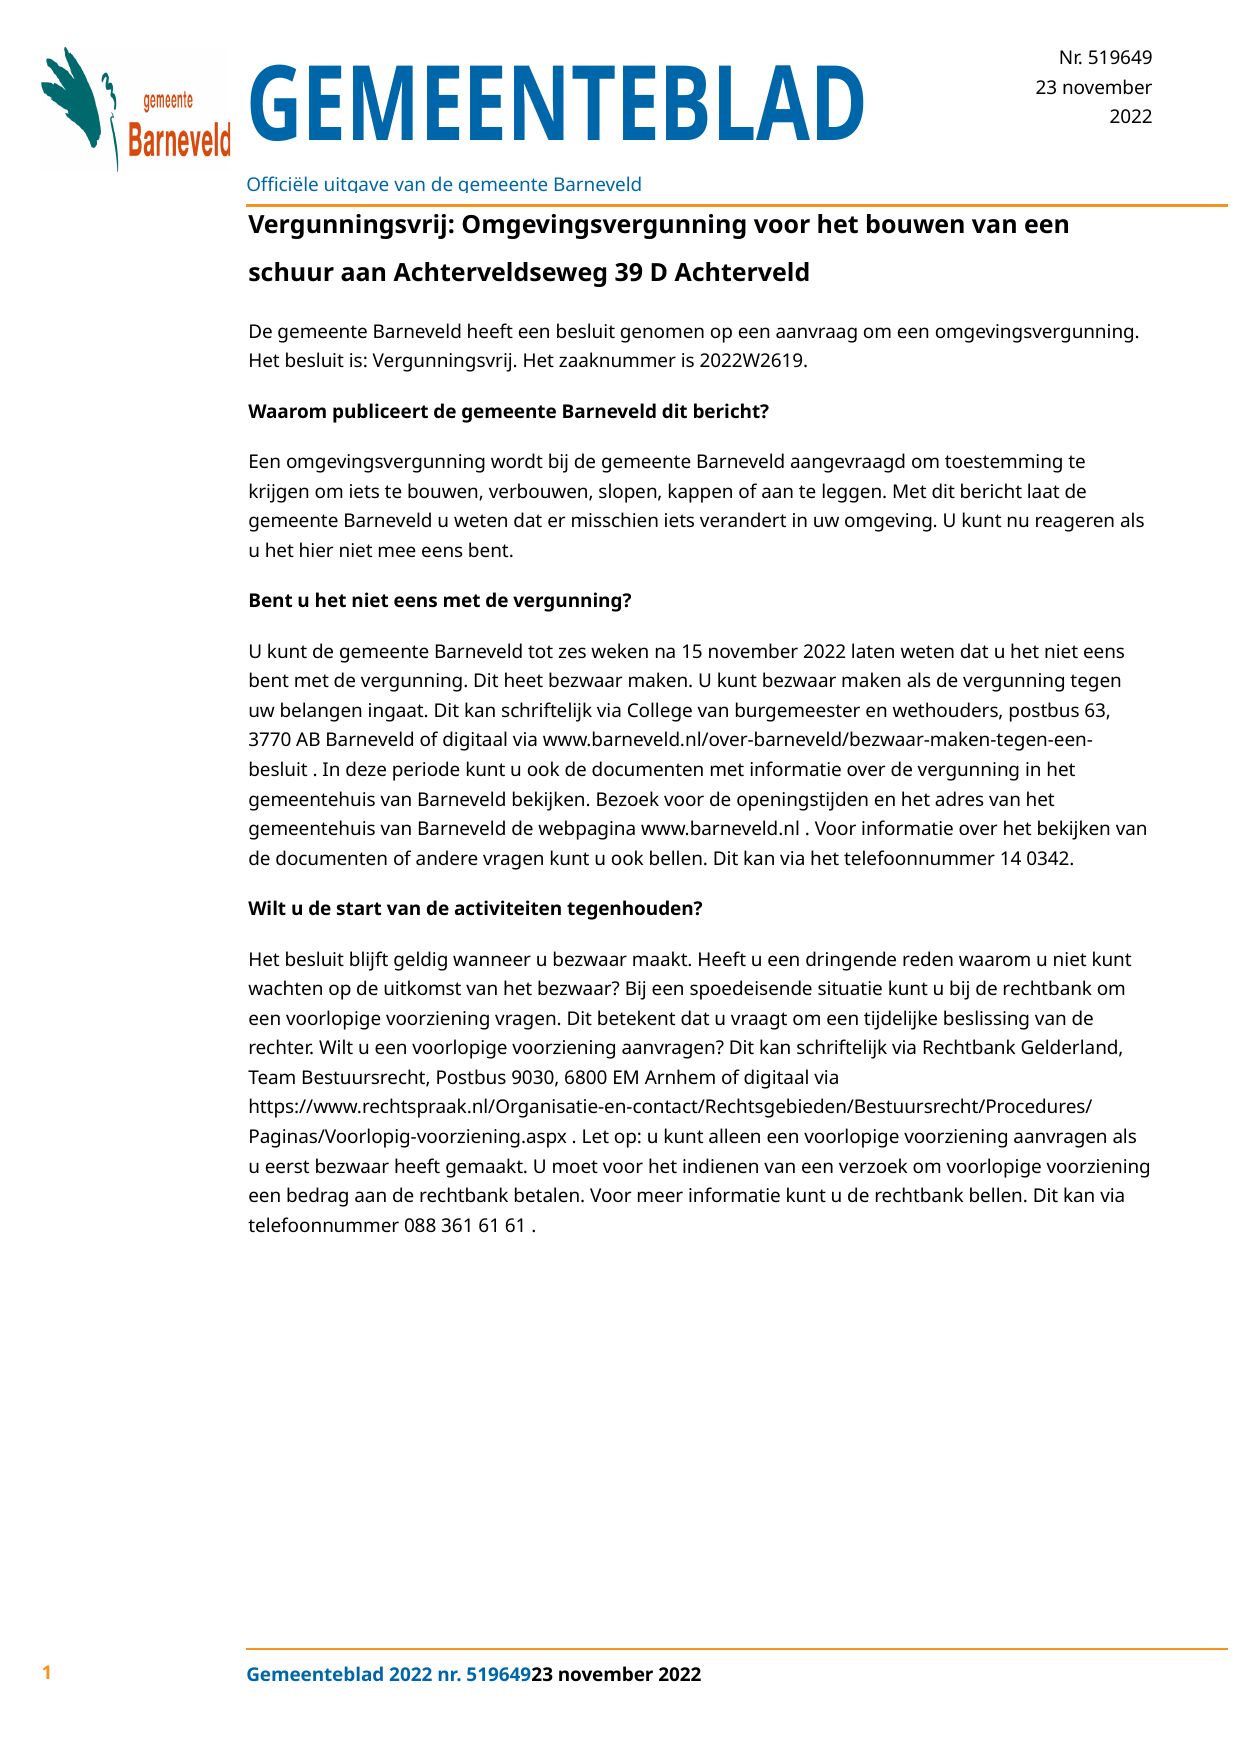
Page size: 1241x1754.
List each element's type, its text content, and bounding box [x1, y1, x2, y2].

text Bent u het niet eens met de vergunning? [248, 587, 1152, 613]
text U kunt de gemeente Barneveld tot zes weken na 15 november 2022 laten weten dat u het niet eens bent met de vergunning. Dit heet bezwaar maken. U kunt bezwaar maken als de vergunning tegen uw belangen ingaat. Dit kan schriftelijk via College van burgemeester en wethouders, postbus 63, 3770 AB Barneveld of digitaal via www.barneveld.nl/over-barneveld/bezwaar-maken-tegen-een-besluit . In deze periode kunt u ook de documenten met informatie over de vergunning in het gemeentehuis van Barneveld bekijken. Bezoek voor de openingstijden en het adres van het gemeentehuis van Barneveld de webpagina www.barneveld.nl . Voor informatie over het bekijken van de documenten of andere vragen kunt u ook bellen. Dit kan via het telefoonnummer 14 0342. [248, 638, 1152, 871]
picture [41, 47, 231, 172]
text Een omgevingsvergunning wordt bij de gemeente Barneveld aangevraagd om toestemming te krijgen om iets te bouwen, verbouwen, slopen, kappen of aan te leggen. Met dit bericht laat de gemeente Barneveld u weten dat er misschien iets verandert in uw omgeving. U kunt nu reageren als u het hier niet mee eens bent. [248, 448, 1152, 563]
text Waarom publiceert de gemeente Barneveld dit bericht? [248, 398, 1152, 424]
text Het besluit blijft geldig wanneer u bezwaar maakt. Heeft u een dringende reden waarom u niet kunt wachten op de uitkomst van het bezwaar? Bij een spoedeisende situatie kunt u bij de rechtbank om een voorlopige voorziening vragen. Dit betekent dat u vraagt om een tijdelijke beslissing van de rechter. Wilt u een voorlopige voorziening aanvragen? Dit kan schriftelijk via Rechtbank Gelderland, Team Bestuursrecht, Postbus 9030, 6800 EM Arnhem of digitaal via https://www.rechtspraak.nl/Organisatie-en-contact/Rechtsgebieden/Bestuursrecht/Procedures/Paginas/Voorlopig-voorziening.aspx . Let op: u kunt alleen een voorlopige voorziening aanvragen als u eerst bezwaar heeft gemaakt. U moet voor het indienen van een verzoek om voorlopige voorziening een bedrag aan de rechtbank betalen. Voor meer informatie kunt u de rechtbank bellen. Dit kan via telefoonnummer 088 361 61 61 . [248, 946, 1152, 1238]
text Wilt u de start van de activiteiten tegenhouden? [248, 895, 1152, 921]
text Vergunningsvrij: Omgevingsvergunning voor het bouwen van een schuur aan Achterveldseweg 39 D Achterveld [248, 207, 1152, 288]
text De gemeente Barneveld heeft een besluit genomen op een aanvraag om een omgevingsvergunning. Het besluit is: Vergunningsvrij. Het zaaknummer is 2022W2619. [248, 318, 1152, 373]
